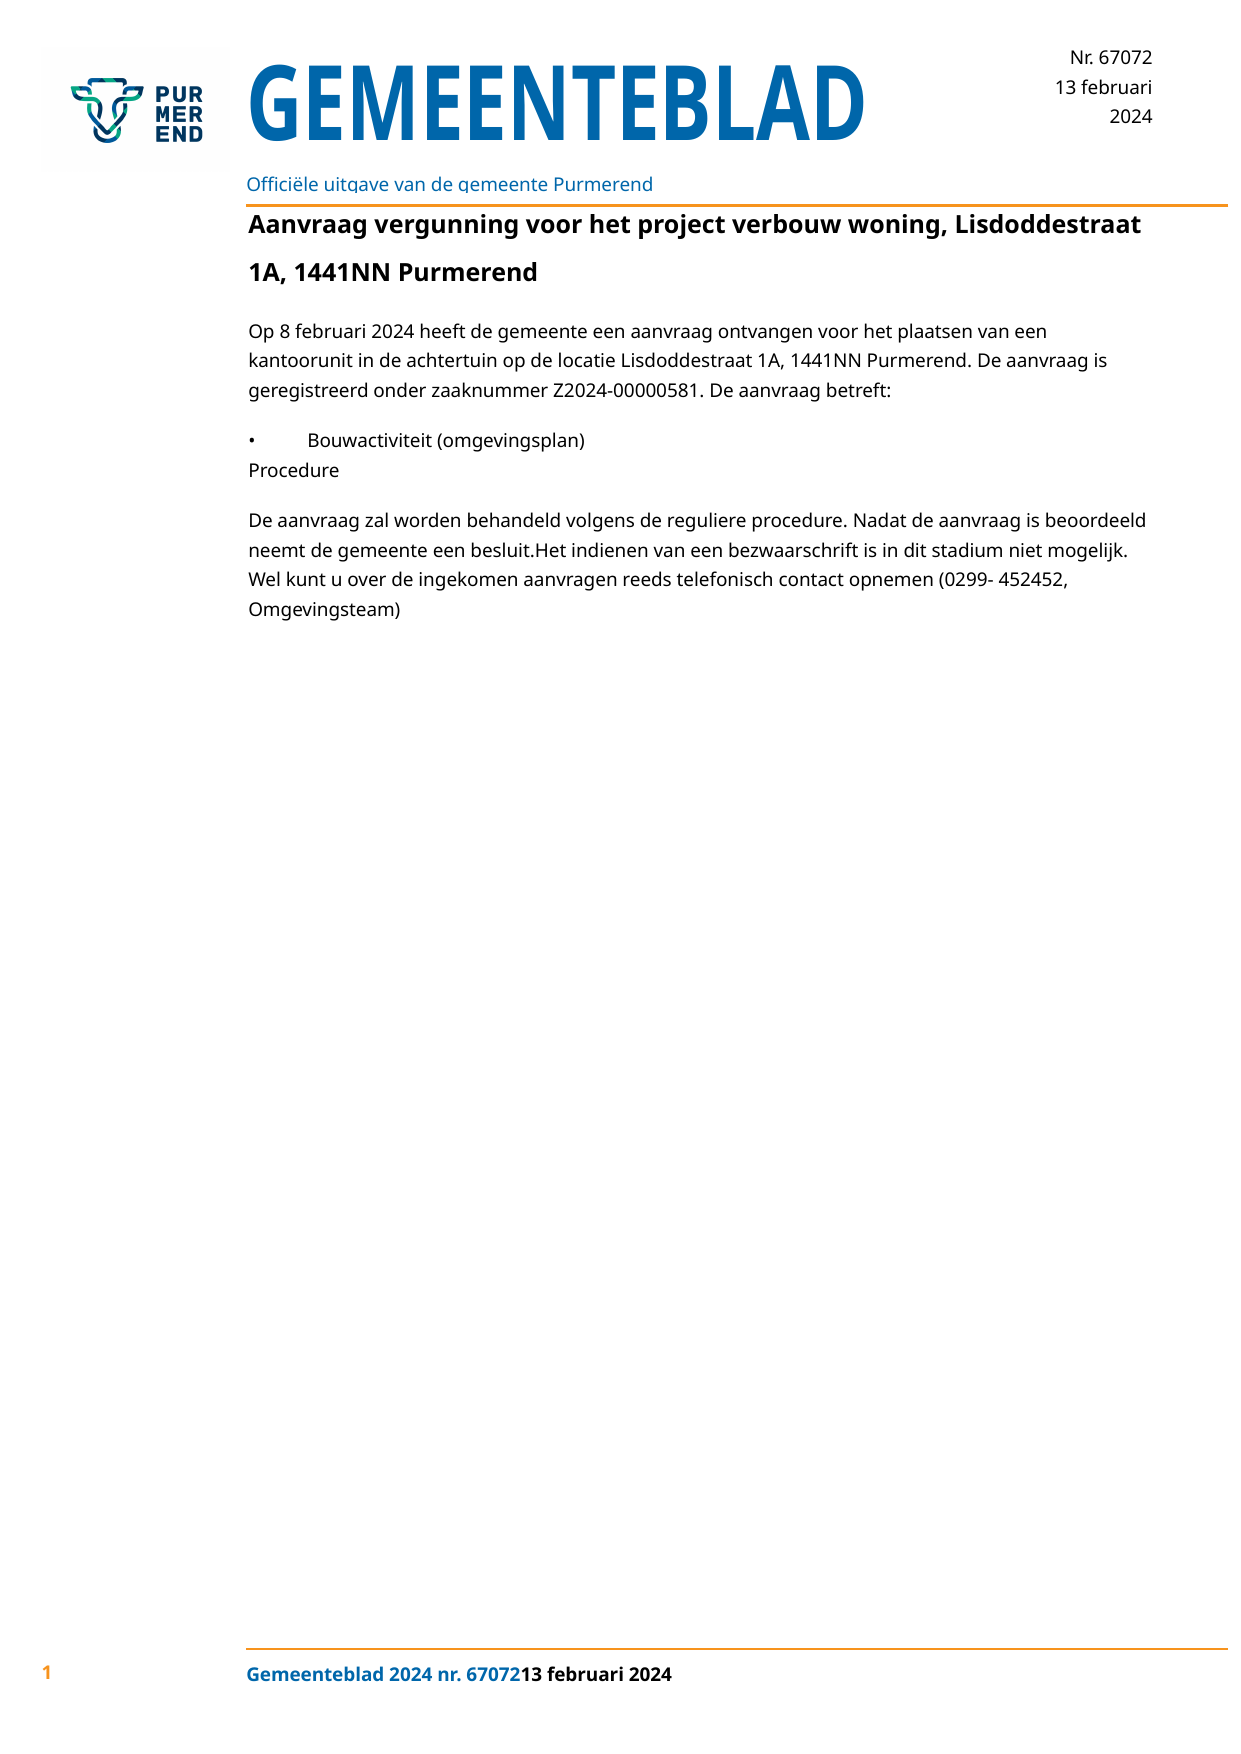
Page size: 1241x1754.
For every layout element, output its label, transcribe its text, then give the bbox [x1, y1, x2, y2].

list Bouwactiviteit (omgevingsplan) [248, 427, 1152, 453]
text Op 8 februari 2024 heeft de gemeente een aanvraag ontvangen voor het plaatsen van een kantoorunit in de achtertuin op de locatie Lisdoddestraat 1A, 1441NN Purmerend. De aanvraag is geregistreerd onder zaaknummer Z2024-00000581. De aanvraag betreft: [248, 318, 1152, 403]
text Aanvraag vergunning voor het project verbouw woning, Lisdoddestraat 1A, 1441NN Purmerend [248, 207, 1152, 288]
picture [41, 47, 231, 172]
text De aanvraag zal worden behandeld volgens de reguliere procedure. Nadat de aanvraag is beoordeeld neemt de gemeente een besluit.Het indienen van een bezwaarschrift is in dit stadium niet mogelijk. Wel kunt u over de ingekomen aanvragen reeds telefonisch contact opnemen (0299- 452452, Omgevingsteam) [248, 507, 1152, 622]
text Procedure [248, 457, 1152, 483]
